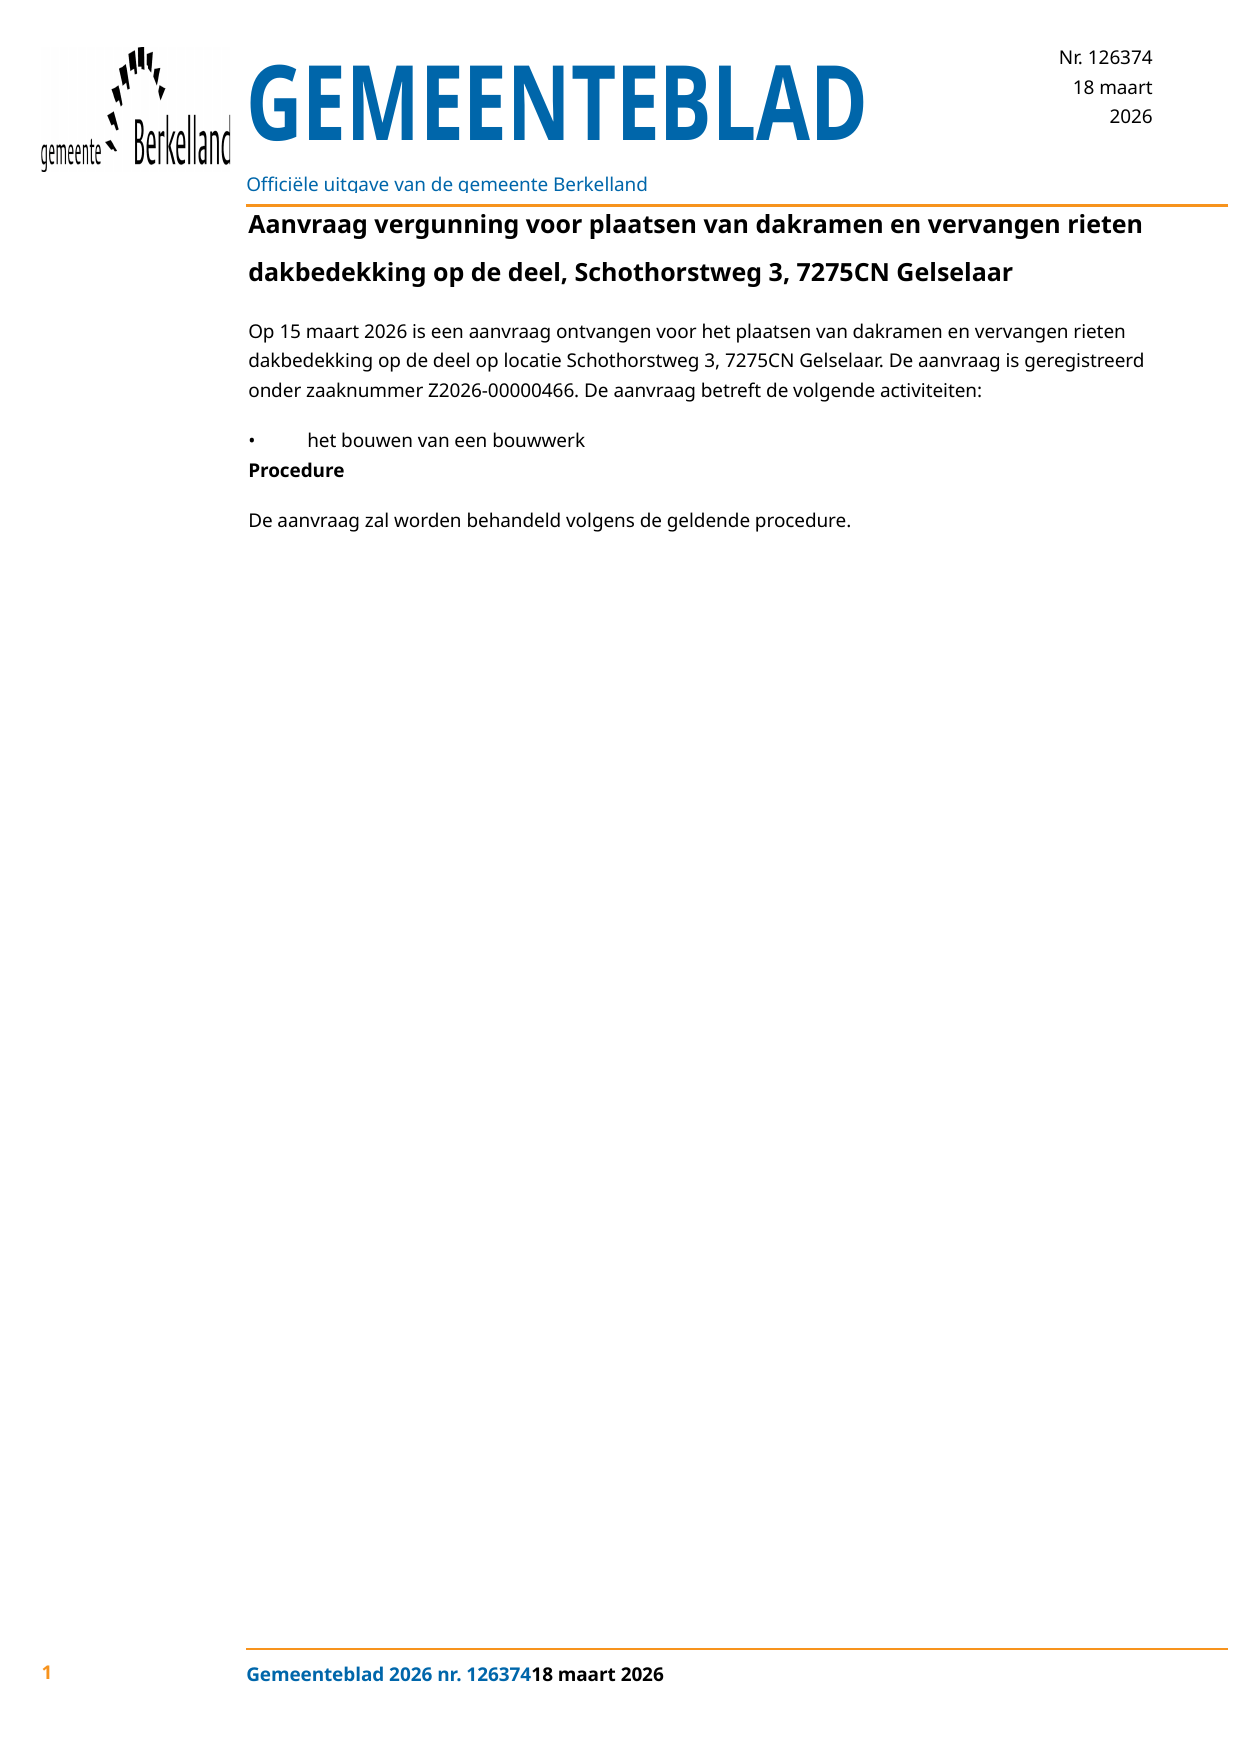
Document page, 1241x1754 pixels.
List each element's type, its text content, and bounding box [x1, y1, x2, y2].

text Aanvraag vergunning voor plaatsen van dakramen en vervangen rieten dakbedekking op de deel, Schothorstweg 3, 7275CN Gelselaar [248, 207, 1152, 288]
text Op 15 maart 2026 is een aanvraag ontvangen voor het plaatsen van dakramen en vervangen rieten dakbedekking op de deel op locatie Schothorstweg 3, 7275CN Gelselaar. De aanvraag is geregistreerd onder zaaknummer Z2026-00000466. De aanvraag betreft de volgende activiteiten: [248, 318, 1152, 403]
text De aanvraag zal worden behandeld volgens de geldende procedure. [248, 507, 1152, 533]
picture [41, 47, 231, 172]
list het bouwen van een bouwwerk [248, 427, 1152, 453]
text Procedure [248, 457, 1152, 483]
